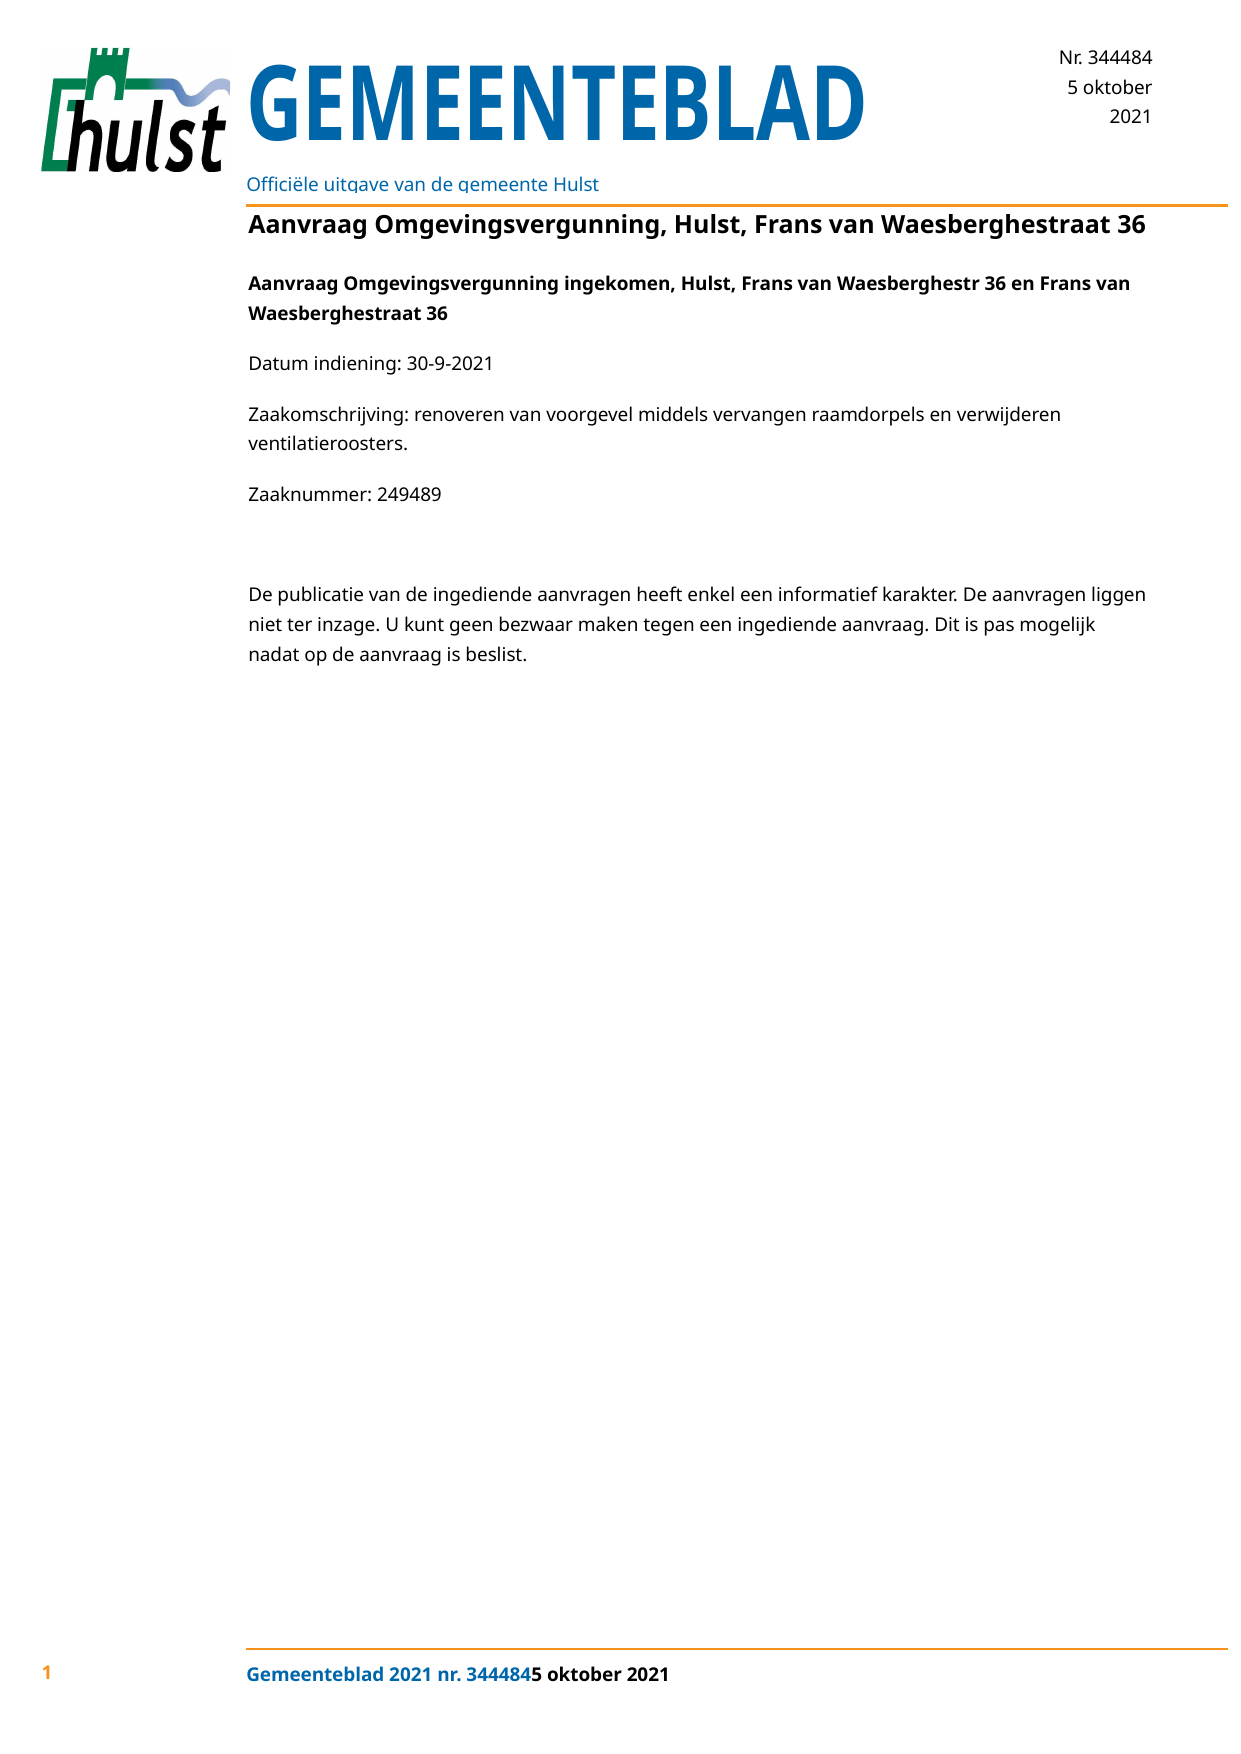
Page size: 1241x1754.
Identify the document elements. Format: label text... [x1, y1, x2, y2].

text De publicatie van de ingediende aanvragen heeft enkel een informatief karakter. De aanvragen liggen niet ter inzage. U kunt geen bezwaar maken tegen een ingediende aanvraag. Dit is pas mogelijk nadat op de aanvraag is beslist. [248, 582, 1152, 666]
text Zaakomschrijving: renoveren van voorgevel middels vervangen raamdorpels en verwijderen ventilatieroosters. [248, 401, 1152, 456]
text Datum indiening: 30-9-2021 [248, 350, 1152, 376]
picture [41, 47, 231, 172]
text Zaaknummer: 249489 [248, 481, 1152, 506]
text Aanvraag Omgevingsvergunning ingekomen, Hulst, Frans van Waesberghestr 36 en Frans van Waesberghestraat 36 [248, 270, 1152, 326]
text Aanvraag Omgevingsvergunning, Hulst, Frans van Waesberghestraat 36 [248, 207, 1152, 241]
